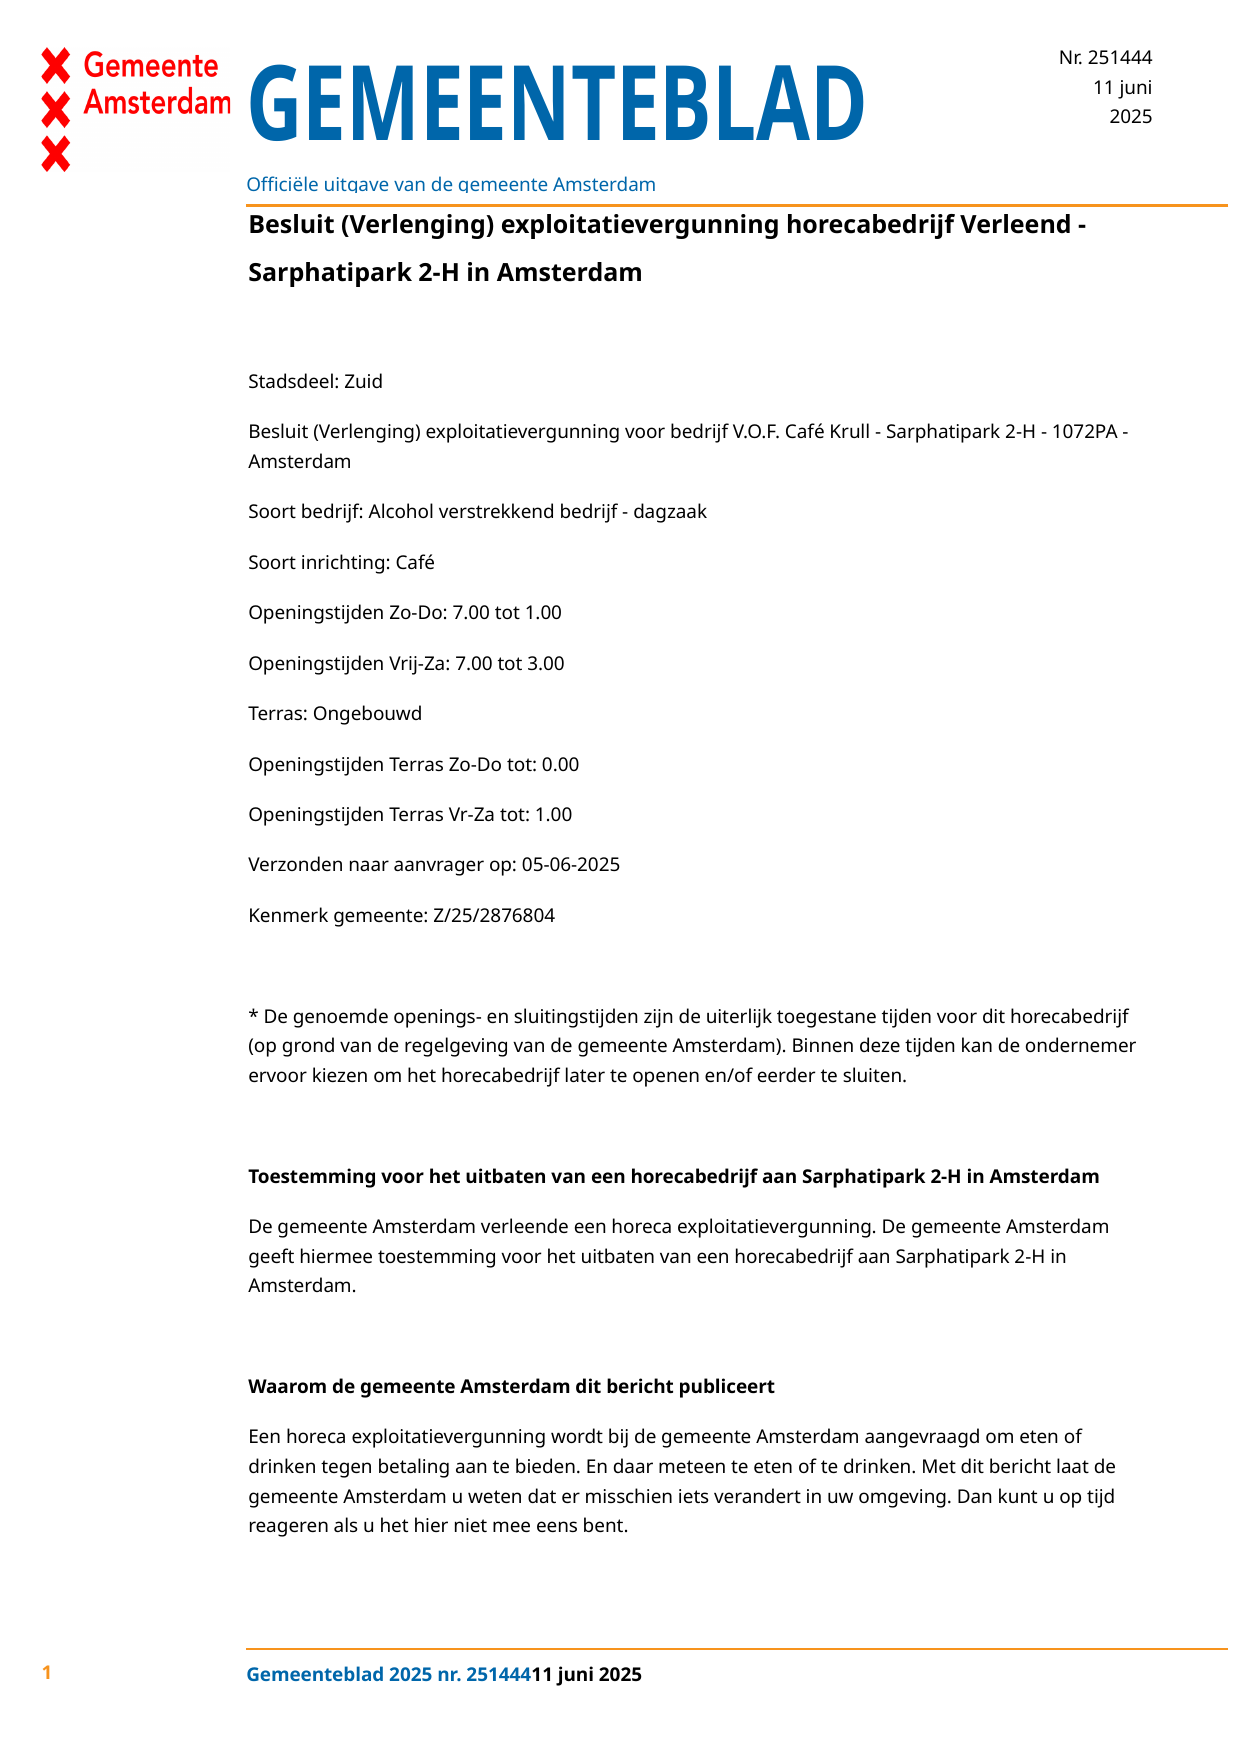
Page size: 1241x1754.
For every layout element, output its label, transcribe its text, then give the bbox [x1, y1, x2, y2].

text Terras: Ongebouwd [248, 700, 1152, 726]
text Openingstijden Terras Vr-Za tot: 1.00 [248, 801, 1152, 827]
text Een horeca exploitatievergunning wordt bij de gemeente Amsterdam aangevraagd om eten of drinken tegen betaling aan te bieden. En daar meteen te eten of te drinken. Met dit bericht laat de gemeente Amsterdam u weten dat er misschien iets verandert in uw omgeving. Dan kunt u op tijd reageren als u het hier niet mee eens bent. [248, 1424, 1152, 1538]
text Soort inrichting: Café [248, 549, 1152, 575]
text * De genoemde openings- en sluitingstijden zijn de uiterlijk toegestane tijden voor dit horecabedrijf (op grond van de regelgeving van de gemeente Amsterdam). Binnen deze tijden kan de ondernemer ervoor kiezen om het horecabedrijf later te openen en/of eerder te sluiten. [248, 1003, 1152, 1088]
text Verzonden naar aanvrager op: 05-06-2025 [248, 852, 1152, 877]
text Openingstijden Terras Zo-Do tot: 0.00 [248, 751, 1152, 777]
picture [41, 47, 231, 172]
text Waarom de gemeente Amsterdam dit bericht publiceert [248, 1373, 1152, 1399]
text Openingstijden Zo-Do: 7.00 tot 1.00 [248, 599, 1152, 625]
text Stadsdeel: Zuid [248, 368, 1152, 394]
text Besluit (Verlenging) exploitatievergunning voor bedrijf V.O.F. Café Krull - Sarphatipark 2-H - 1072PA - Amsterdam [248, 419, 1152, 474]
text Kenmerk gemeente: Z/25/2876804 [248, 902, 1152, 928]
text Besluit (Verlenging) exploitatievergunning horecabedrijf Verleend - Sarphatipark 2-H in Amsterdam [248, 207, 1152, 288]
text Soort bedrijf: Alcohol verstrekkend bedrijf - dagzaak [248, 499, 1152, 524]
text Toestemming voor het uitbaten van een horecabedrijf aan Sarphatipark 2-H in Amsterdam [248, 1163, 1152, 1189]
text De gemeente Amsterdam verleende een horeca exploitatievergunning. De gemeente Amsterdam geeft hiermee toestemming voor het uitbaten van een horecabedrijf aan Sarphatipark 2-H in Amsterdam. [248, 1213, 1152, 1298]
text Openingstijden Vrij-Za: 7.00 tot 3.00 [248, 650, 1152, 676]
